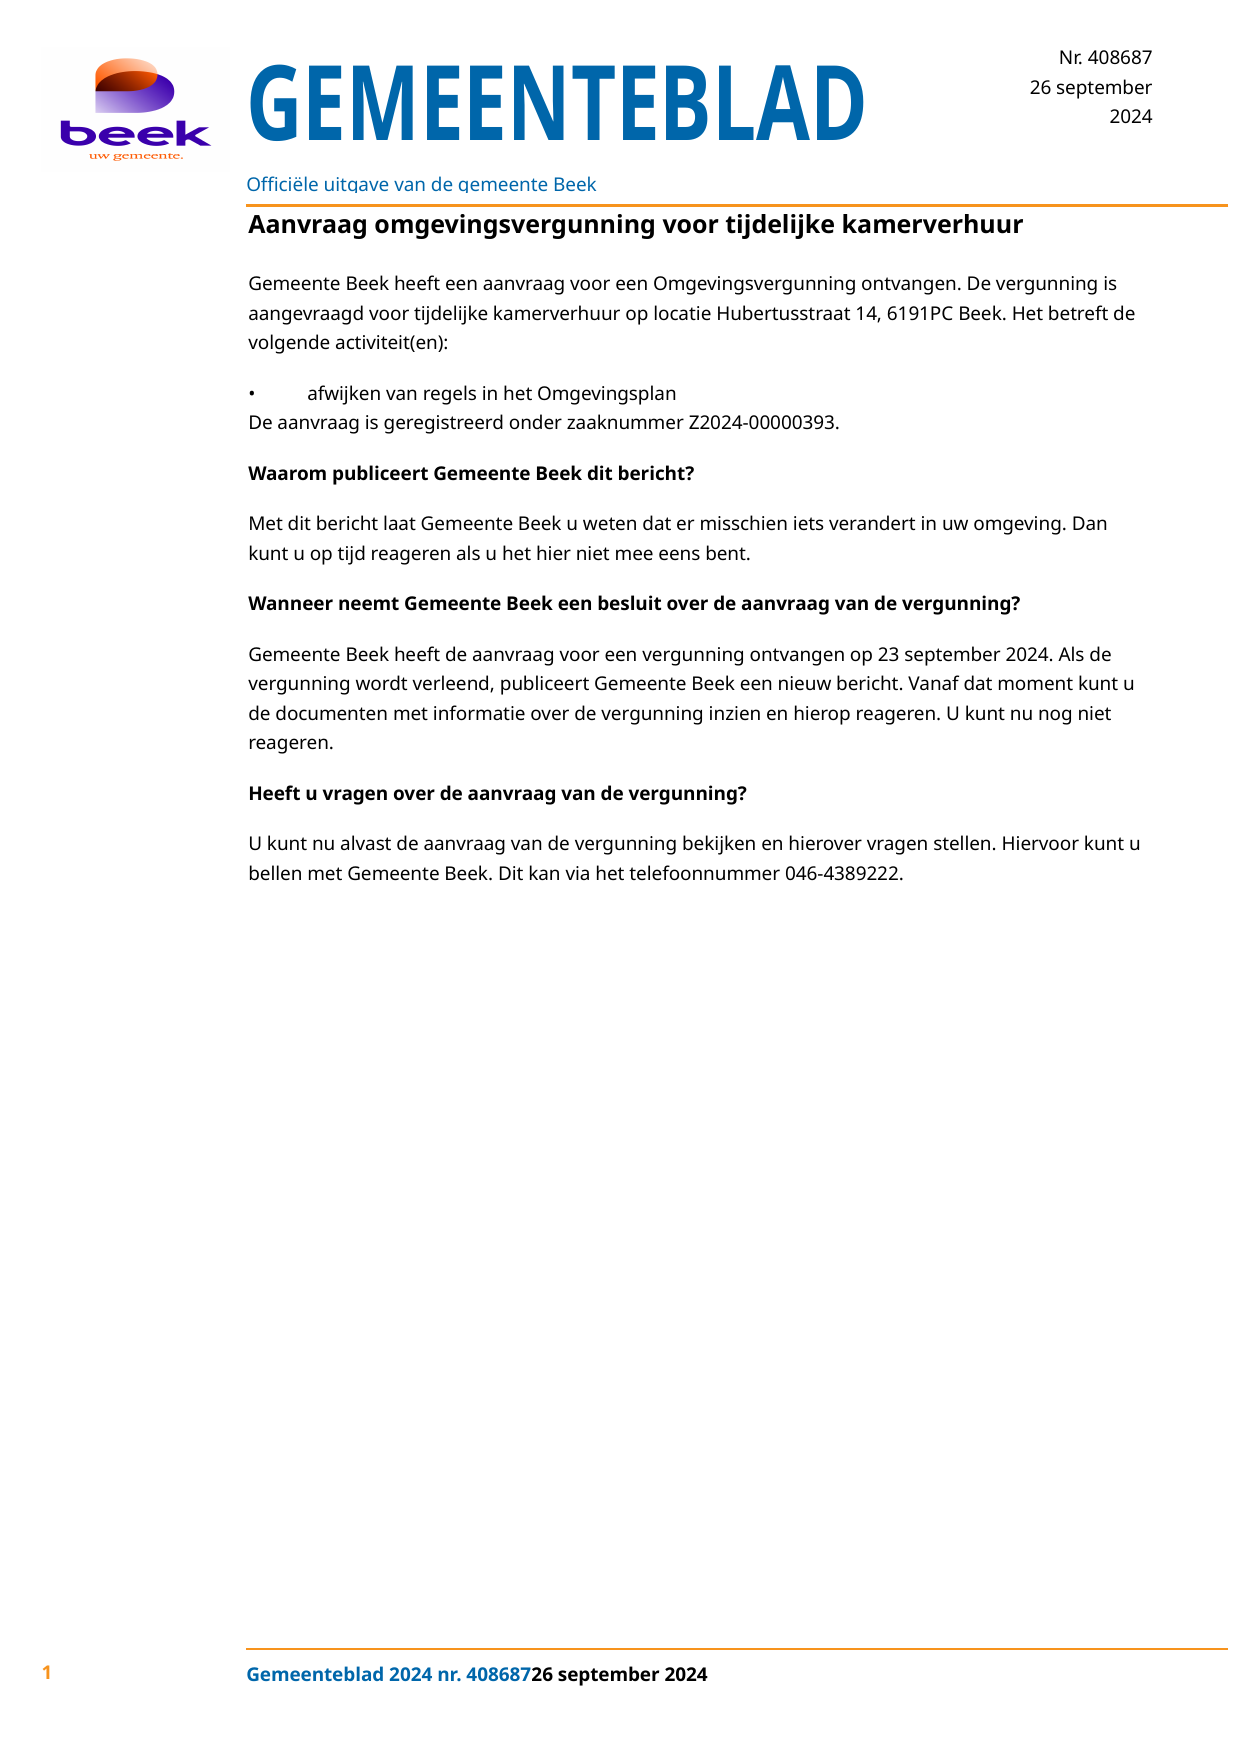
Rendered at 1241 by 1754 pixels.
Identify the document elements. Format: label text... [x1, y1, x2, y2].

picture [41, 47, 231, 172]
text Wanneer neemt Gemeente Beek een besluit over de aanvraag van de vergunning? [248, 590, 1152, 616]
list afwijken van regels in het Omgevingsplan [248, 380, 1152, 406]
text U kunt nu alvast de aanvraag van de vergunning bekijken en hierover vragen stellen. Hiervoor kunt u bellen met Gemeente Beek. Dit kan via het telefoonnummer 046-4389222. [248, 830, 1152, 886]
text Gemeente Beek heeft een aanvraag voor een Omgevingsvergunning ontvangen. De vergunning is aangevraagd voor tijdelijke kamerverhuur op locatie Hubertusstraat 14, 6191PC Beek. Het betreft de volgende activiteit(en): [248, 270, 1152, 355]
text Aanvraag omgevingsvergunning voor tijdelijke kamerverhuur [248, 207, 1152, 241]
text Gemeente Beek heeft de aanvraag voor een vergunning ontvangen op 23 september 2024. Als de vergunning wordt verleend, publiceert Gemeente Beek een nieuw bericht. Vanaf dat moment kunt u de documenten met informatie over de vergunning inzien en hierop reageren. U kunt nu nog niet reageren. [248, 641, 1152, 755]
text De aanvraag is geregistreerd onder zaaknummer Z2024-00000393. [248, 409, 1152, 435]
text Met dit bericht laat Gemeente Beek u weten dat er misschien iets verandert in uw omgeving. Dan kunt u op tijd reageren als u het hier niet mee eens bent. [248, 510, 1152, 566]
text Heeft u vragen over de aanvraag van de vergunning? [248, 780, 1152, 806]
text Waarom publiceert Gemeente Beek dit bericht? [248, 460, 1152, 486]
